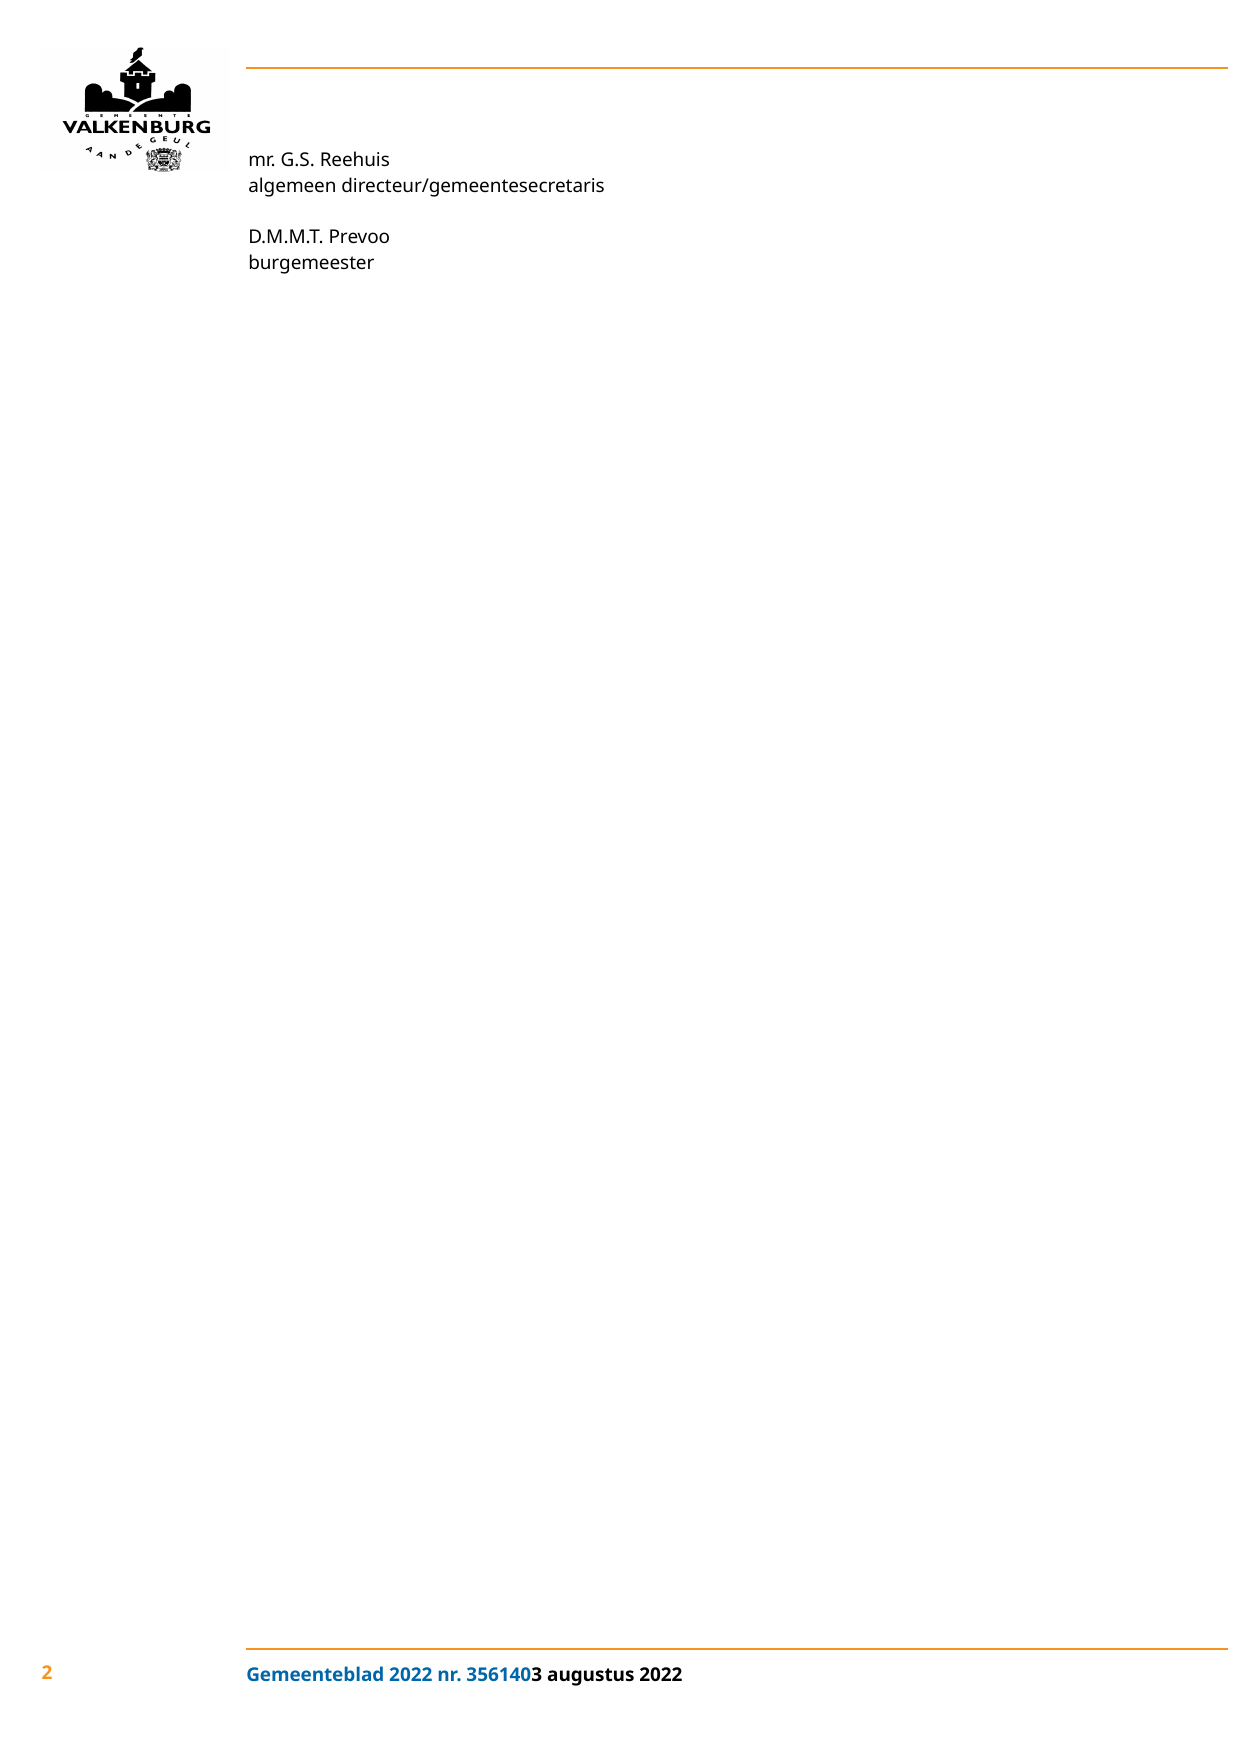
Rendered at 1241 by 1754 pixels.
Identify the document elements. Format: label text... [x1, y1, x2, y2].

text D.M.M.T. Prevoo [248, 223, 1152, 249]
picture [41, 47, 231, 172]
text mr. G.S. Reehuis [248, 146, 1152, 172]
text burgemeester [248, 249, 1152, 275]
text algemeen directeur/gemeentesecretaris [248, 172, 1152, 198]
